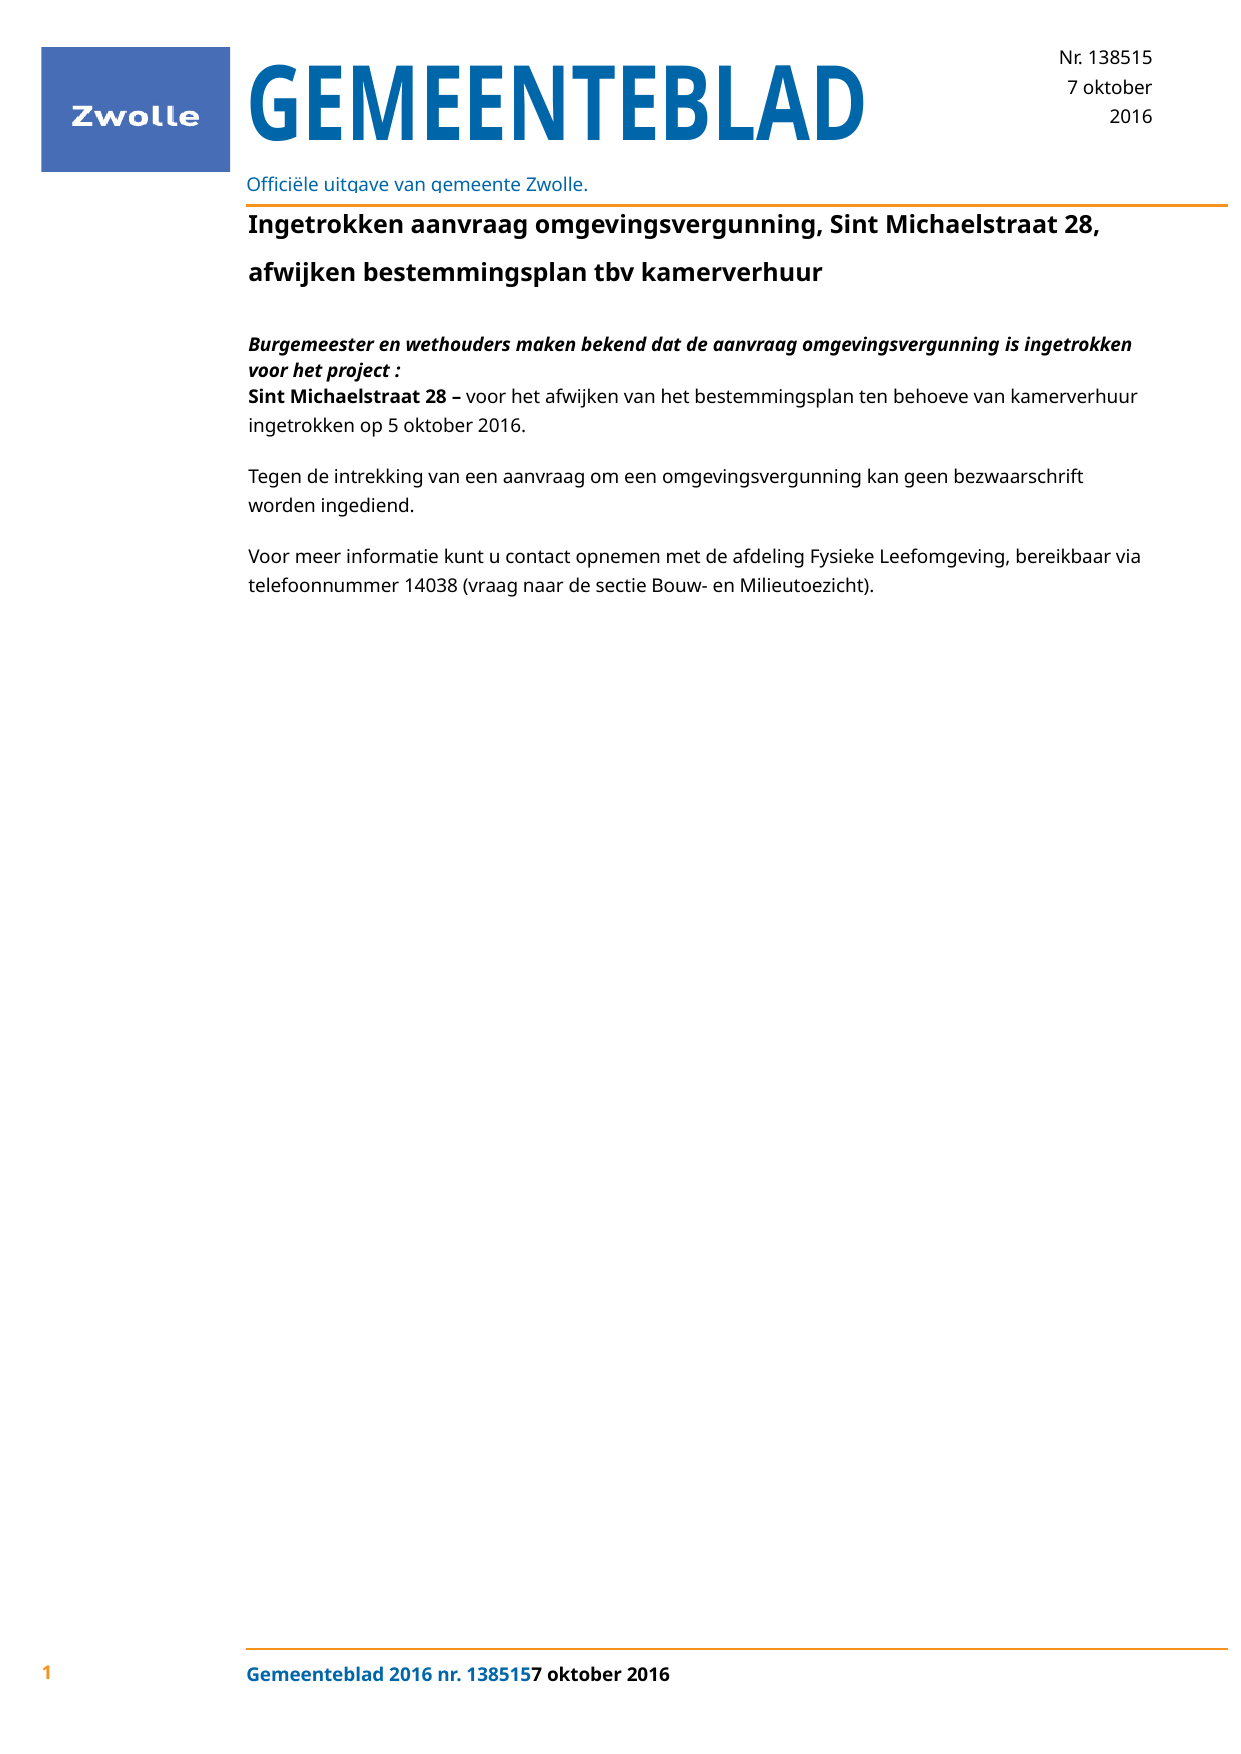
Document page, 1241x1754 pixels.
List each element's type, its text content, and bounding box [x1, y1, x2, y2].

text Ingetrokken aanvraag omgevingsvergunning, Sint Michaelstraat 28, afwijken bestemmingsplan tbv kamerverhuur [248, 207, 1152, 288]
text Sint Michaelstraat 28 – voor het afwijken van het bestemmingsplan ten behoeve van kamerverhuur ingetrokken op 5 oktober 2016. [248, 383, 1152, 438]
text Voor meer informatie kunt u contact opnemen met de afdeling Fysieke Leefomgeving, bereikbaar via telefoonnummer 14038 (vraag naar de sectie Bouw- en Milieutoezicht). [248, 543, 1152, 598]
text Burgemeester en wethouders maken bekend dat de aanvraag omgevingsvergunning is ingetrokken voor het project : [248, 331, 1152, 383]
text Tegen de intrekking van een aanvraag om een omgevingsvergunning kan geen bezwaarschrift worden ingediend. [248, 463, 1152, 518]
picture [41, 47, 231, 172]
